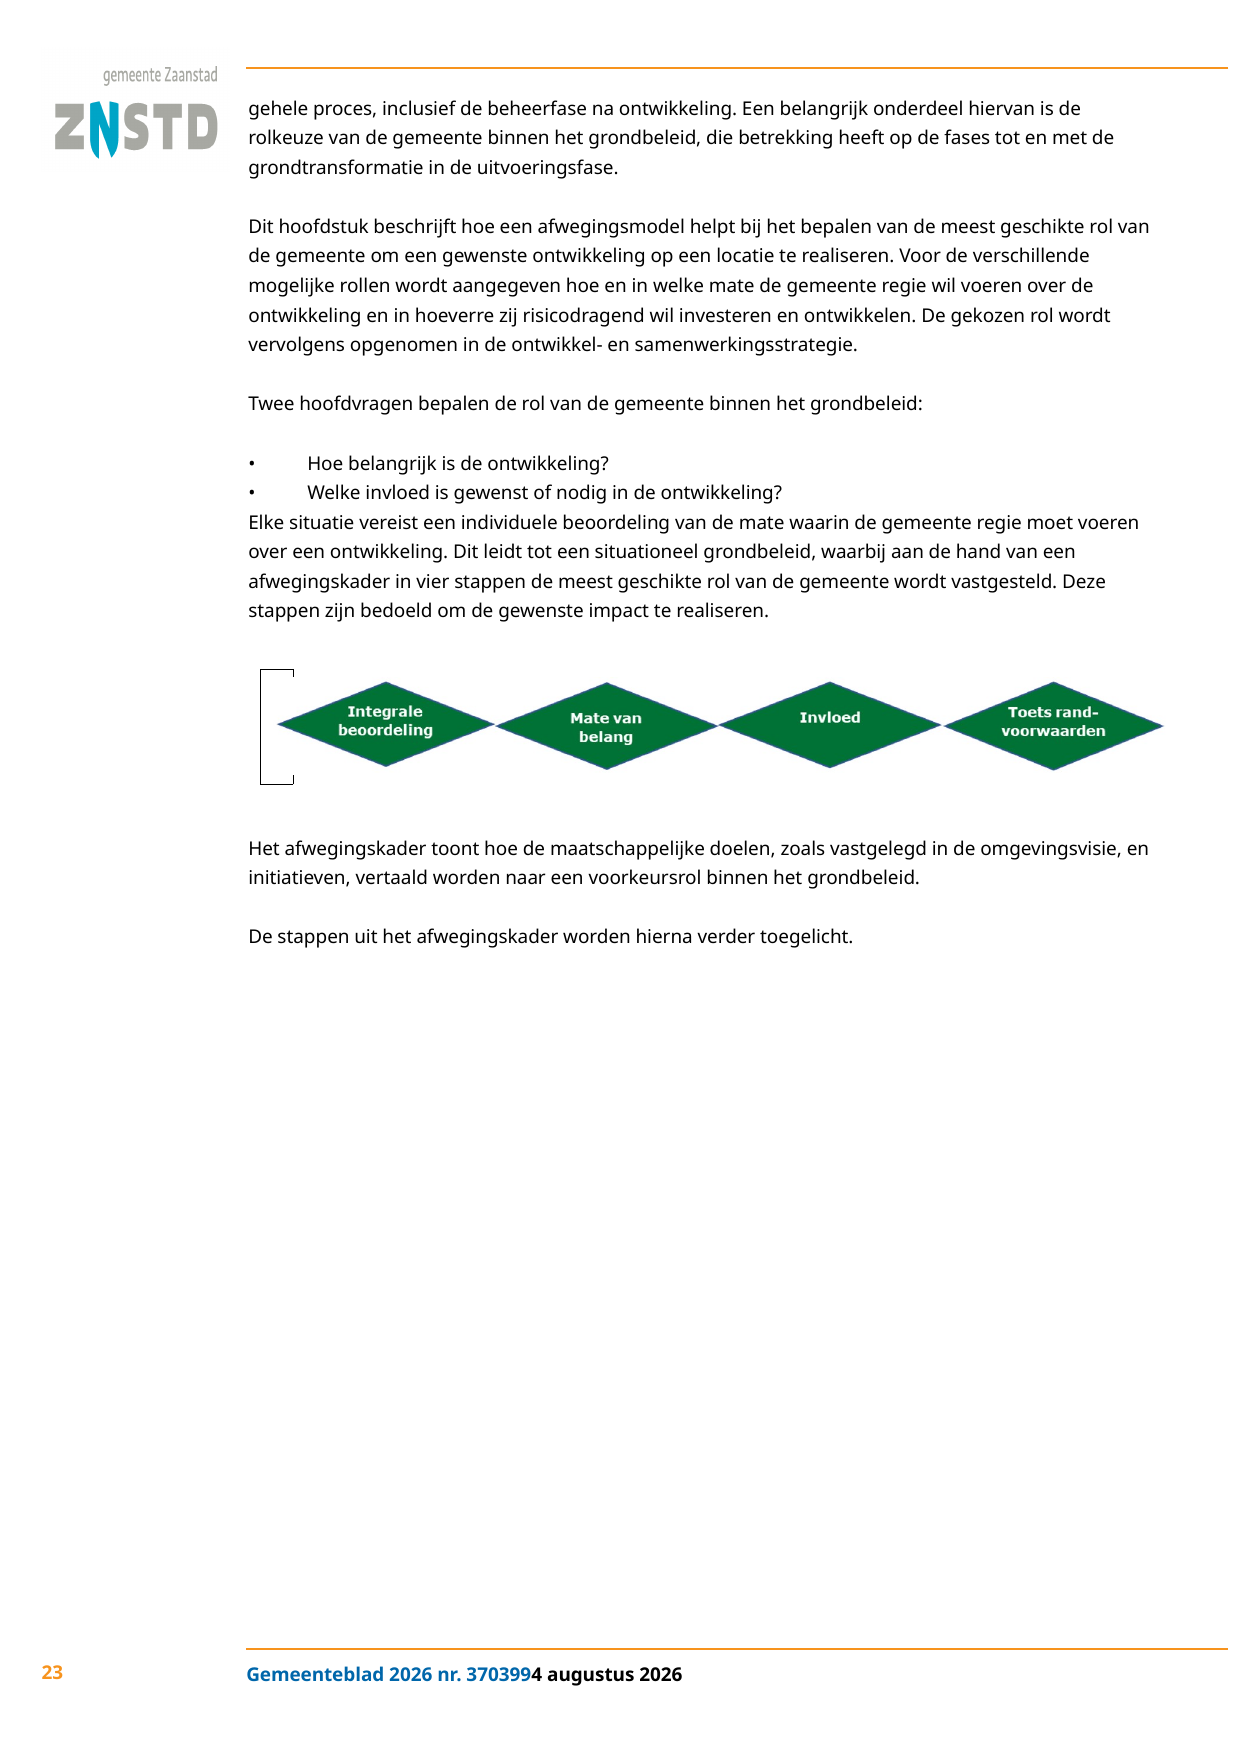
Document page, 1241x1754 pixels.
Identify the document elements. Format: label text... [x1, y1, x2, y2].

text Twee hoofdvragen bepalen de rol van de gemeente binnen het grondbeleid: [248, 391, 1152, 416]
text Dit hoofdstuk beschrijft hoe een afwegingsmodel helpt bij het bepalen van de meest geschikte rol van de gemeente om een gewenste ontwikkeling op een locatie te realiseren. Voor de verschillende mogelijke rollen wordt aangegeven hoe en in welke mate de gemeente regie wil voeren over de ontwikkeling en in hoeverre zij risicodragend wil investeren en ontwikkelen. De gekozen rol wordt vervolgens opgenomen in de ontwikkel- en samenwerkingsstrategie. [248, 213, 1152, 357]
text Elke situatie vereist een individuele beoordeling van de mate waarin de gemeente regie moet voeren over een ontwikkeling. Dit leidt tot een situationeel grondbeleid, waarbij aan de hand van een afwegingskader in vier stappen de meest geschikte rol van de gemeente wordt vastgesteld. Deze stappen zijn bedoeld om de gewenste impact te realiseren. [248, 509, 1152, 623]
list Welke invloed is gewenst of nodig in de ontwikkeling? [248, 479, 1152, 505]
list Hoe belangrijk is de ontwikkeling? [248, 450, 1152, 476]
picture [41, 47, 231, 172]
text gehele proces, inclusief de beheerfase na ontwikkeling. Een belangrijk onderdeel hiervan is de rolkeuze van de gemeente binnen het grondbeleid, die betrekking heeft op de fases tot en met de grondtransformatie in de uitvoeringsfase. [248, 95, 1152, 180]
picture [268, 677, 1173, 775]
text Het afwegingskader toont hoe de maatschappelijke doelen, zoals vastgelegd in de omgevingsvisie, en initiatieven, vertaald worden naar een voorkeursrol binnen het grondbeleid. [248, 835, 1152, 890]
text De stappen uit het afwegingskader worden hierna verder toegelicht. [248, 923, 1152, 949]
